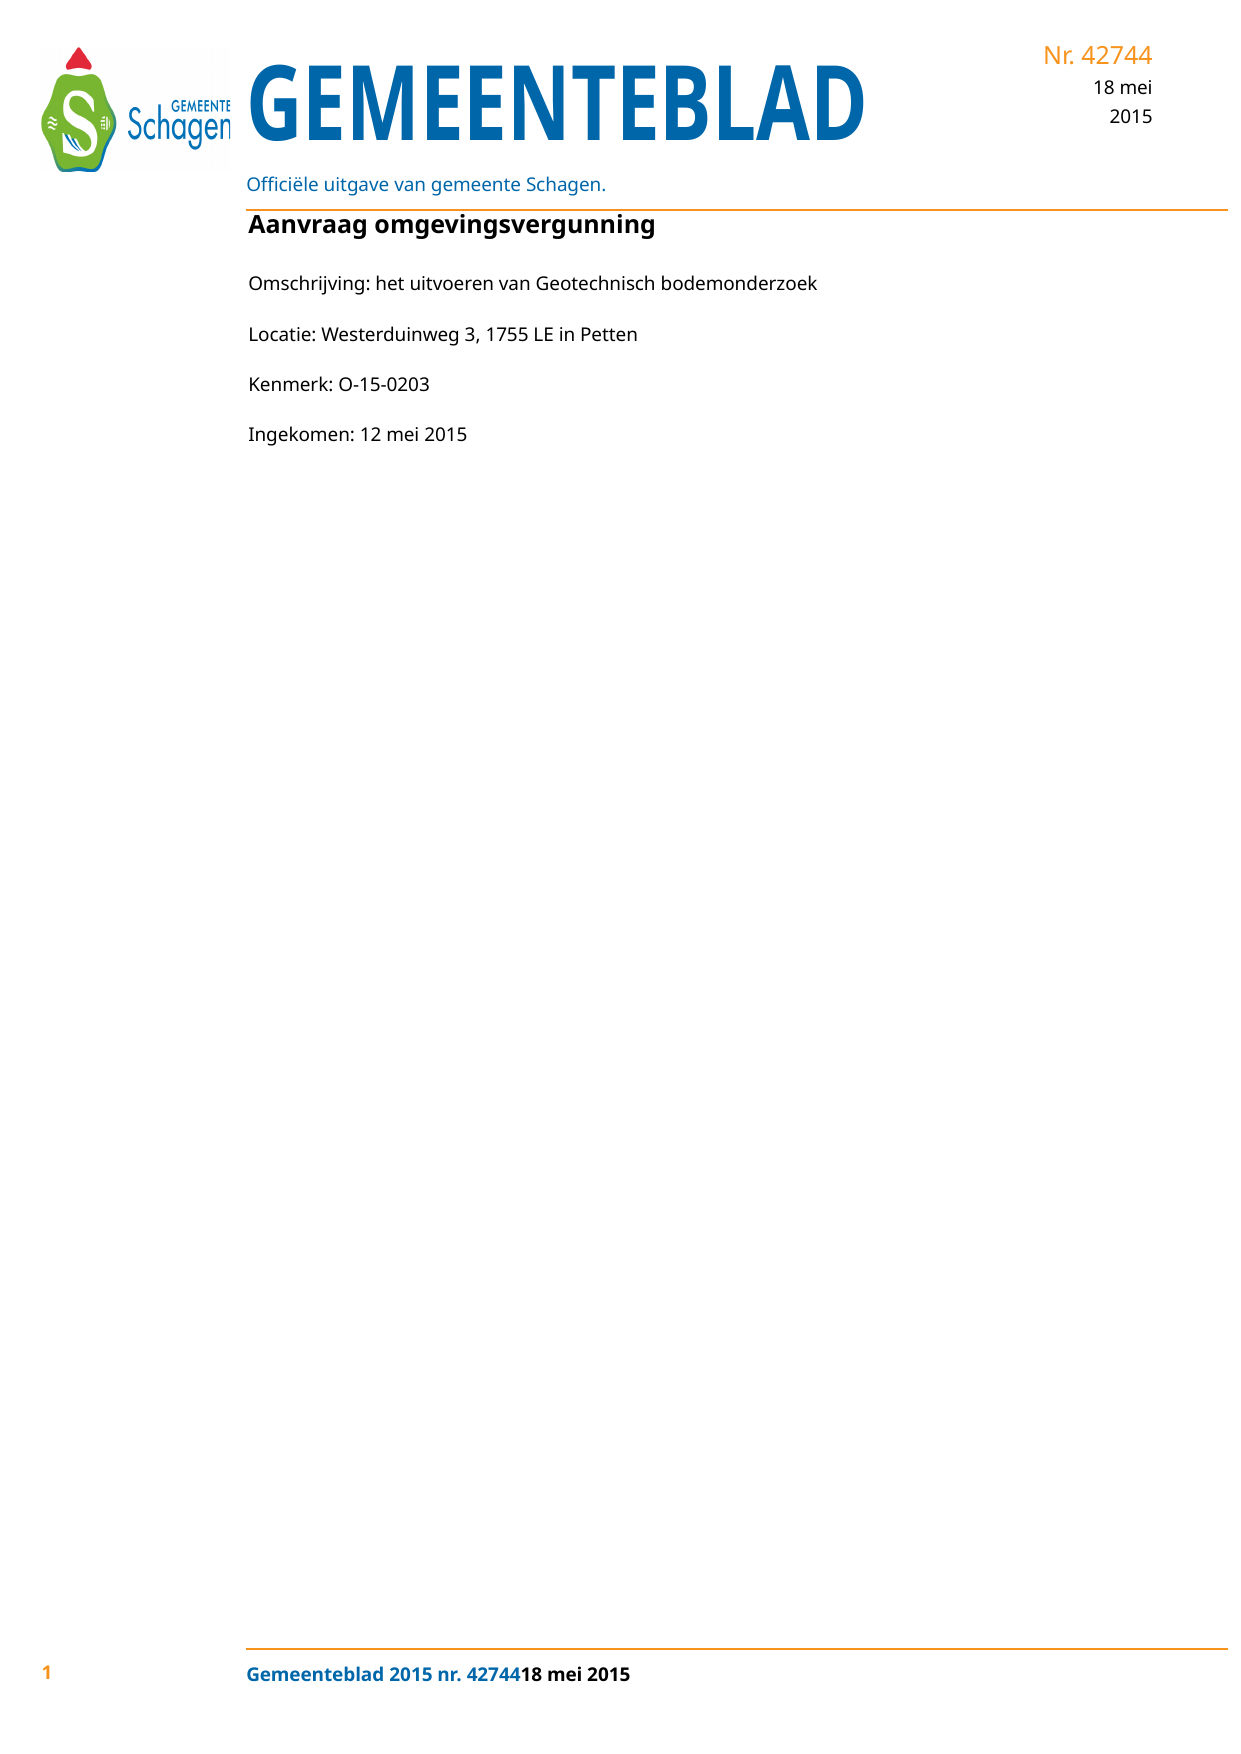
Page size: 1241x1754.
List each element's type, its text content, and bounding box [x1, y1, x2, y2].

text Locatie: Westerduinweg 3, 1755 LE in Petten [248, 321, 1152, 346]
text Omschrijving: het uitvoeren van Geotechnisch bodemonderzoek [248, 270, 1152, 296]
picture [41, 47, 231, 172]
text Ingekomen: 12 mei 2015 [248, 422, 1152, 447]
text Aanvraag omgevingsvergunning [248, 211, 1152, 241]
text Kenmerk: O-15-0203 [248, 371, 1152, 397]
